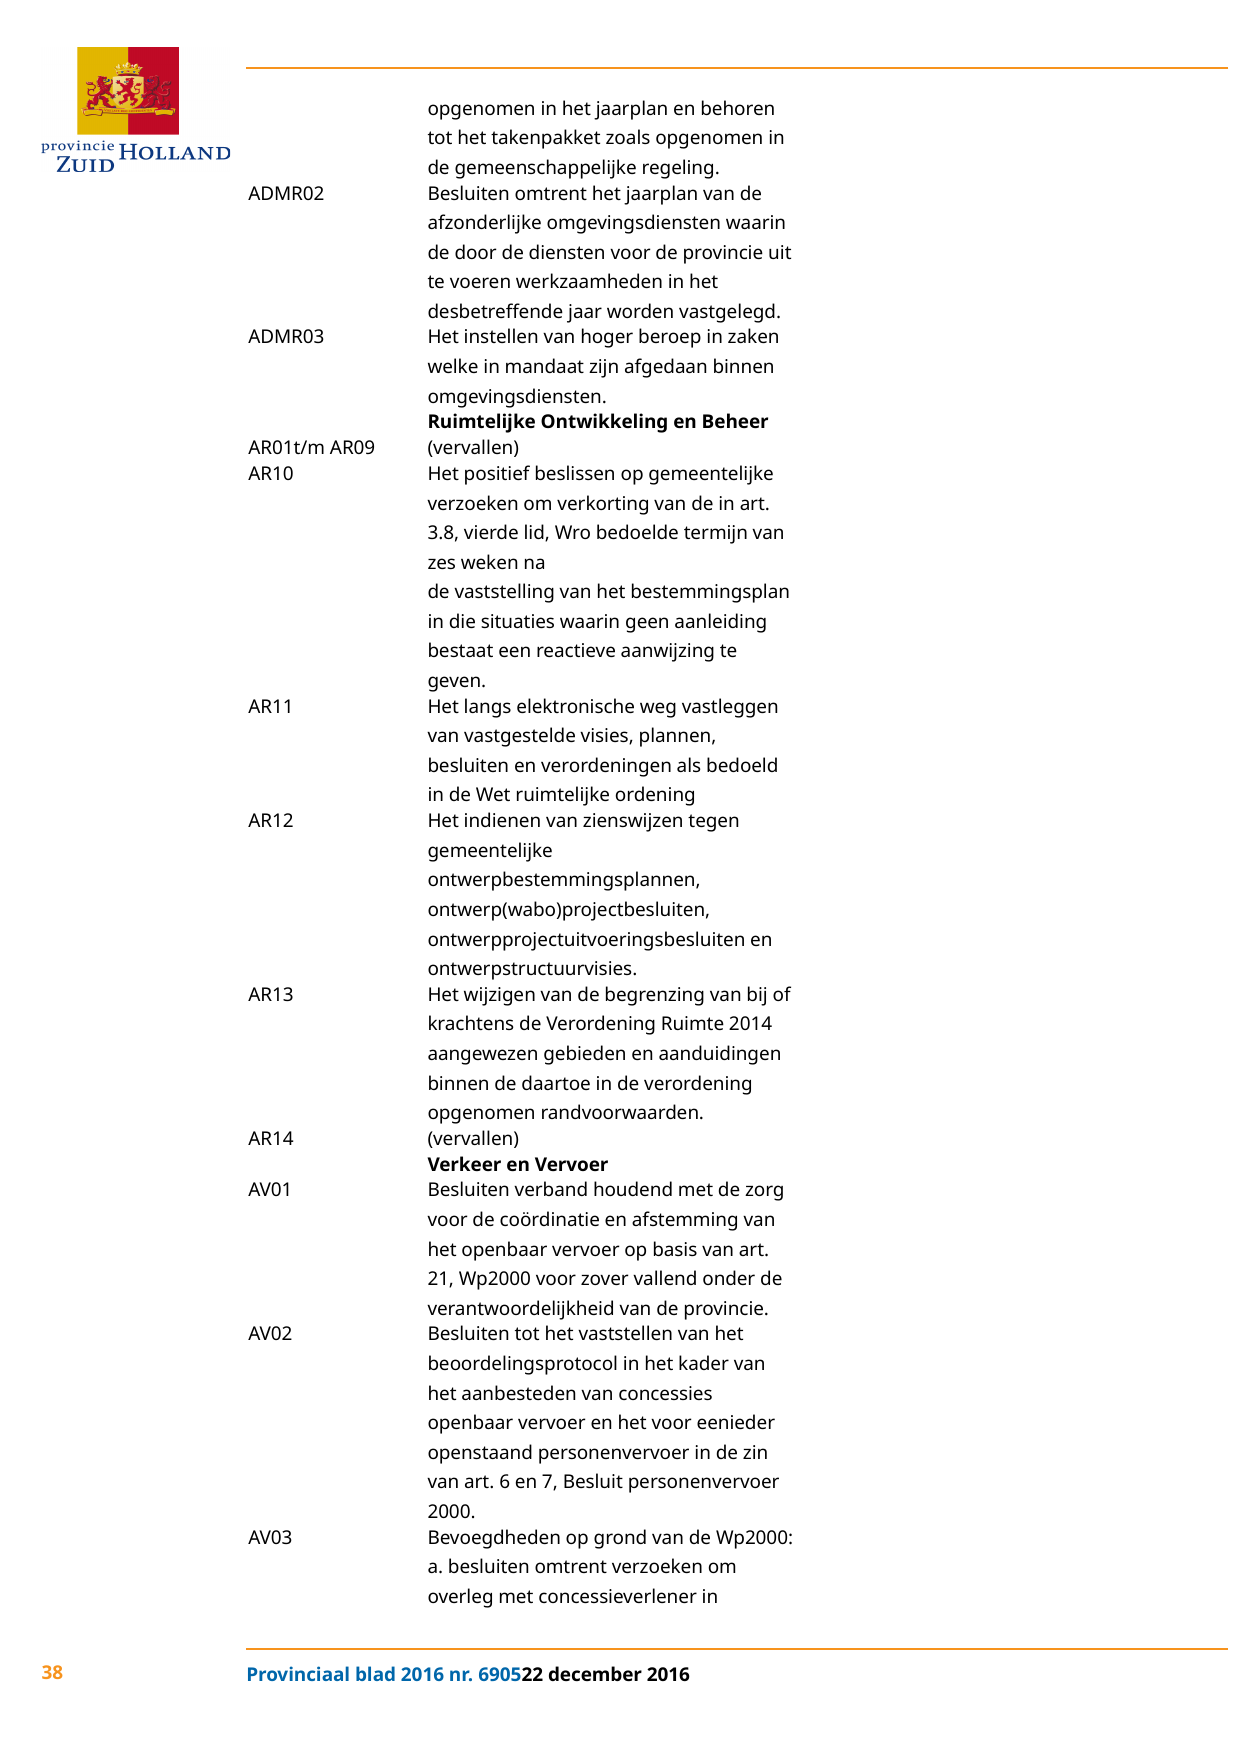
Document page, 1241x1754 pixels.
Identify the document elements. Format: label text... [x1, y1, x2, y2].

table_cell [248, 95, 427, 180]
table_cell [793, 1125, 1152, 1151]
table_cell opgenomen in het jaarplan en behoren tot het takenpakket zoals opgenomen in de gemeenschappelijke regeling. [427, 95, 793, 180]
table_cell [793, 95, 1152, 180]
table_cell [793, 180, 1152, 324]
table_cell Het instellen van hoger beroep in zaken welke in mandaat zijn afgedaan binnen omgevingsdiensten. [427, 324, 793, 409]
table_cell [793, 808, 1152, 981]
table_cell AR10 [248, 460, 427, 693]
table_cell [793, 460, 1152, 693]
table_cell Besluiten verband houdend met de zorg voor de coördinatie en afstemming van het openbaar vervoer op basis van art. 21, Wp2000 voor zover vallend onder de verantwoordelijkheid van de provincie. [427, 1177, 793, 1321]
table_cell Besluiten omtrent het jaarplan van de afzonderlijke omgevingsdiensten waarin de door de diensten voor de provincie uit te voeren werkzaamheden in het desbetreffende jaar worden vastgelegd. [427, 180, 793, 324]
table_cell (vervallen) [427, 1125, 793, 1151]
table_cell [793, 981, 1152, 1125]
table_cell ADMR03 [248, 324, 427, 409]
table_cell [793, 693, 1152, 807]
table_cell [793, 1177, 1152, 1321]
table_cell ADMR02 [248, 180, 427, 324]
table_cell AV02 [248, 1321, 427, 1524]
table_cell AR01t/m AR09 [248, 434, 427, 460]
table_cell [793, 409, 1152, 434]
table_cell [793, 1151, 1152, 1177]
table_cell Het langs elektronische weg vastleggen van vastgestelde visies, plannen, besluiten en verordeningen als bedoeld in de Wet ruimtelijke ordening [427, 693, 793, 807]
table_cell Bevoegdheden op grond van de Wp2000: a. besluiten omtrent verzoeken om overleg met concessieverlener in [427, 1524, 793, 1609]
table_cell Ruimtelijke Ontwikkeling en Beheer [427, 409, 793, 434]
picture [41, 47, 231, 172]
table_cell Het indienen van zienswijzen tegen gemeentelijke ontwerpbestemmingsplannen, ontwerp(wabo)projectbesluiten, ontwerpprojectuitvoeringsbesluiten en ontwerpstructuurvisies. [427, 808, 793, 981]
table_cell [248, 1151, 427, 1177]
table_cell Het positief beslissen op gemeentelijke verzoeken om verkorting van de in art. 3.8, vierde lid, Wro bedoelde termijn van zes weken na de vaststelling van het bestemmingsplan in die situaties waarin geen aanleiding bestaat een reactieve aanwijzing te geven. [427, 460, 793, 693]
table_cell AV01 [248, 1177, 427, 1321]
table_cell (vervallen) [427, 434, 793, 460]
table_cell [793, 434, 1152, 460]
table_cell Verkeer en Vervoer [427, 1151, 793, 1177]
table_cell [793, 1321, 1152, 1524]
table_cell Besluiten tot het vaststellen van het beoordelingsprotocol in het kader van het aanbesteden van concessies openbaar vervoer en het voor eenieder openstaand personenvervoer in de zin van art. 6 en 7, Besluit personenvervoer 2000. [427, 1321, 793, 1524]
table_cell AR12 [248, 808, 427, 981]
table_cell AR13 [248, 981, 427, 1125]
table_cell AR14 [248, 1125, 427, 1151]
table_cell [793, 324, 1152, 409]
table_cell [793, 1524, 1152, 1609]
table_cell Het wijzigen van de begrenzing van bij of krachtens de Verordening Ruimte 2014 aangewezen gebieden en aanduidingen binnen de daartoe in de verordening opgenomen randvoorwaarden. [427, 981, 793, 1125]
table_cell AV03 [248, 1524, 427, 1609]
table_cell AR11 [248, 693, 427, 807]
table_cell [248, 409, 427, 434]
